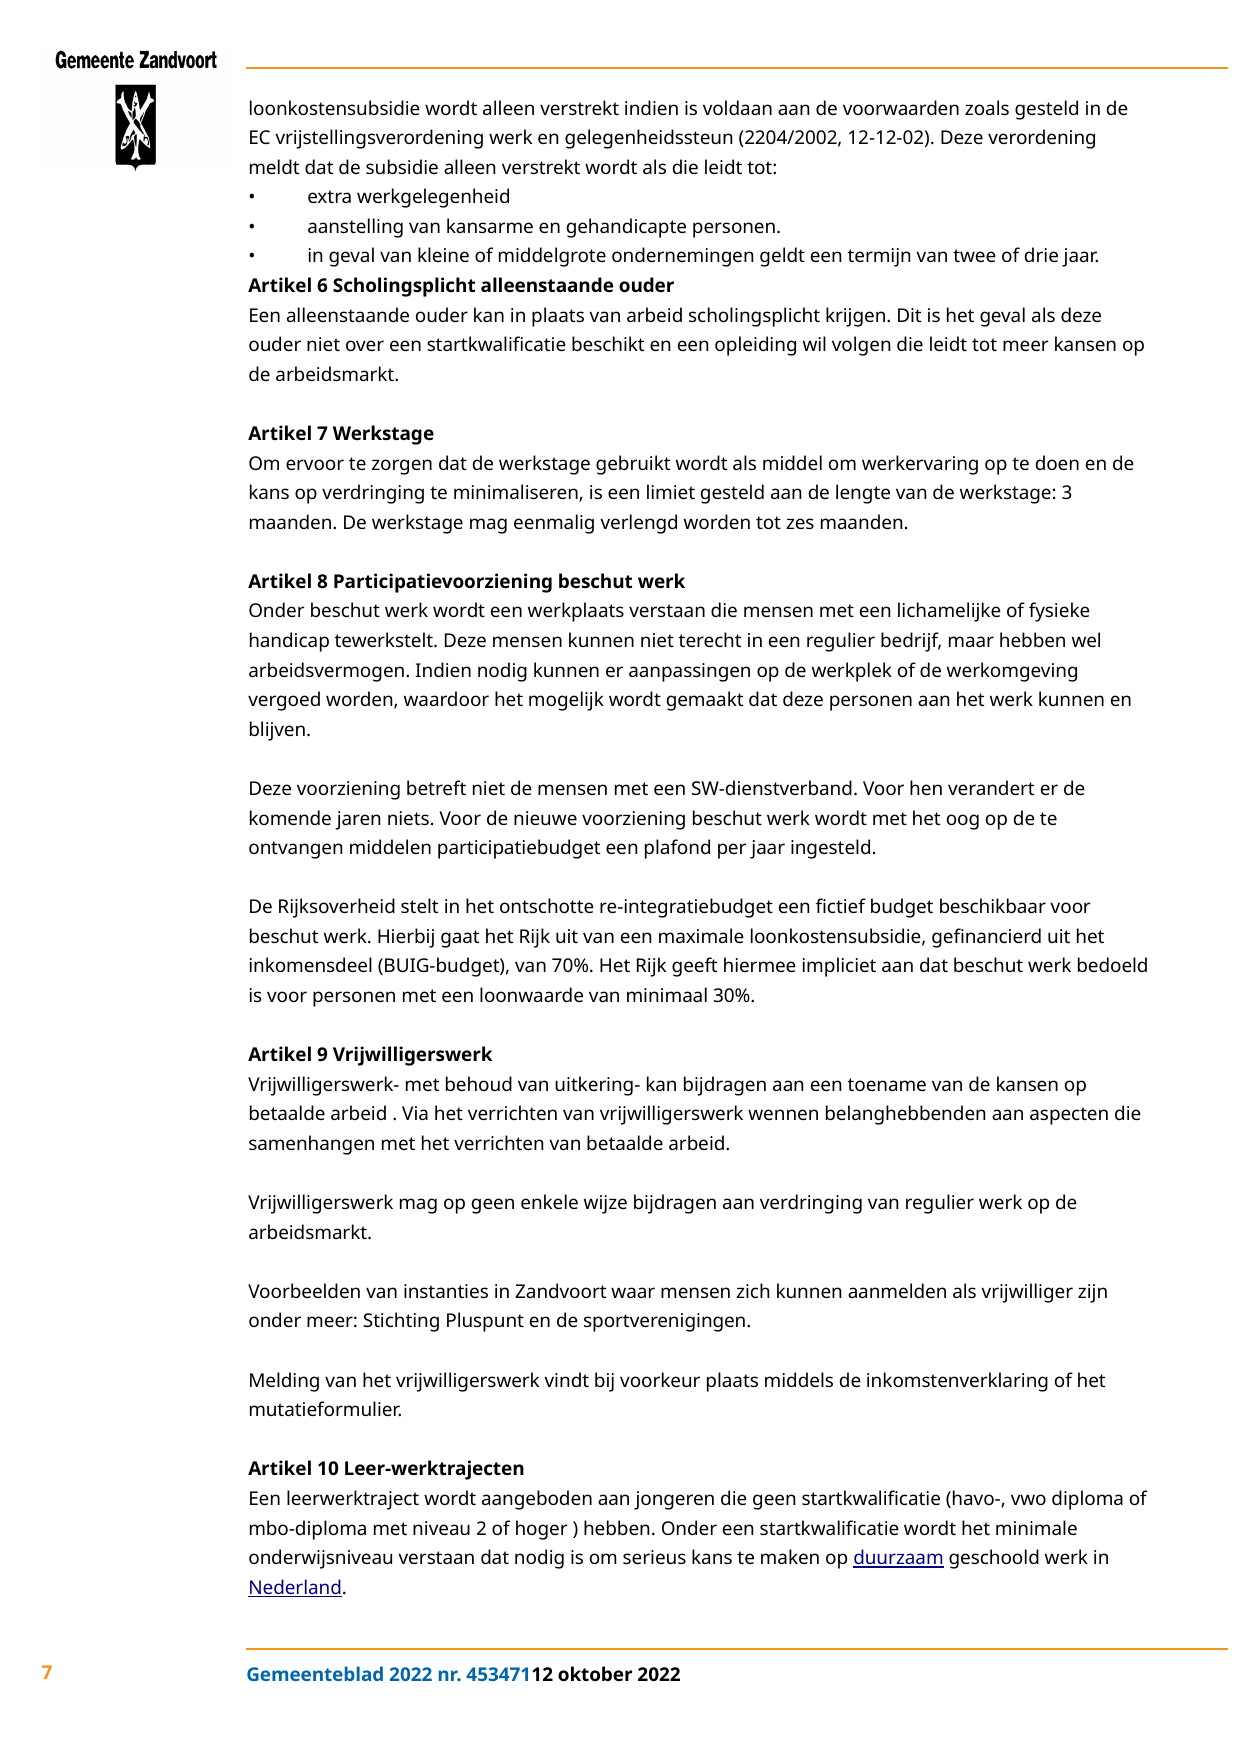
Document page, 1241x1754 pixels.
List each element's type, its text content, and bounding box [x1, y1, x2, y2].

text Voorbeelden van instanties in Zandvoort waar mensen zich kunnen aanmelden als vrijwilliger zijn onder meer: Stichting Pluspunt en de sportverenigingen. [248, 1278, 1152, 1333]
text Een leerwerktraject wordt aangeboden aan jongeren die geen startkwalificatie (havo-, vwo diploma of mbo-diploma met niveau 2 of hoger ) hebben. Onder een startkwalificatie wordt het minimale onderwijsniveau verstaan dat nodig is om serieus kans te maken op duurzaam geschoold werk in Nederland. [248, 1485, 1152, 1600]
text De Rijksoverheid stelt in het ontschotte re-integratiebudget een fictief budget beschikbaar voor beschut werk. Hierbij gaat het Rijk uit van een maximale loonkostensubsidie, gefinancierd uit het inkomensdeel (BUIG-budget), van 70%. Het Rijk geeft hiermee impliciet aan dat beschut werk bedoeld is voor personen met een loonwaarde van minimaal 30%. [248, 893, 1152, 1008]
text Artikel 10 Leer-werktrajecten [248, 1456, 1152, 1481]
text Vrijwilligerswerk mag op geen enkele wijze bijdragen aan verdringing van regulier werk op de arbeidsmarkt. [248, 1189, 1152, 1245]
list aanstelling van kansarme en gehandicapte personen. [248, 213, 1152, 239]
text Onder beschut werk wordt een werkplaats verstaan die mensen met een lichamelijke of fysieke handicap tewerkstelt. Deze mensen kunnen niet terecht in een regulier bedrijf, maar hebben wel arbeidsvermogen. Indien nodig kunnen er aanpassingen op de werkplek of de werkomgeving vergoed worden, waardoor het mogelijk wordt gemaakt dat deze personen aan het werk kunnen en blijven. [248, 598, 1152, 742]
text Artikel 9 Vrijwilligerswerk [248, 1041, 1152, 1067]
list in geval van kleine of middelgrote ondernemingen geldt een termijn van twee of drie jaar. [248, 243, 1152, 268]
text Om ervoor te zorgen dat de werkstage gebruikt wordt als middel om werkervaring op te doen en de kans op verdringing te minimaliseren, is een limiet gesteld aan de lengte van de werkstage: 3 maanden. De werkstage mag eenmalig verlengd worden tot zes maanden. [248, 450, 1152, 535]
text Een alleenstaande ouder kan in plaats van arbeid scholingsplicht krijgen. Dit is het geval als deze ouder niet over een startkwalificatie beschikt en een opleiding wil volgen die leidt tot meer kansen op de arbeidsmarkt. [248, 302, 1152, 387]
list extra werkgelegenheid [248, 183, 1152, 209]
text Artikel 7 Werkstage [248, 420, 1152, 446]
text Melding van het vrijwilligerswerk vindt bij voorkeur plaats middels de inkomstenverklaring of het mutatieformulier. [248, 1367, 1152, 1422]
text Vrijwilligerswerk- met behoud van uitkering- kan bijdragen aan een toename van de kansen op betaalde arbeid . Via het verrichten van vrijwilligerswerk wennen belanghebbenden aan aspecten die samenhangen met het verrichten van betaalde arbeid. [248, 1071, 1152, 1156]
text Deze voorziening betreft niet de mensen met een SW-dienstverband. Voor hen verandert er de komende jaren niets. Voor de nieuwe voorziening beschut werk wordt met het oog op de te ontvangen middelen participatiebudget een plafond per jaar ingesteld. [248, 775, 1152, 860]
text Artikel 6 Scholingsplicht alleenstaande ouder [248, 272, 1152, 298]
text Artikel 8 Participatievoorziening beschut werk [248, 568, 1152, 594]
text loonkostensubsidie wordt alleen verstrekt indien is voldaan aan de voorwaarden zoals gesteld in de EC vrijstellingsverordening werk en gelegenheidssteun (2204/2002, 12-12-02). Deze verordening meldt dat de subsidie alleen verstrekt wordt als die leidt tot: [248, 95, 1152, 180]
picture [41, 47, 231, 172]
